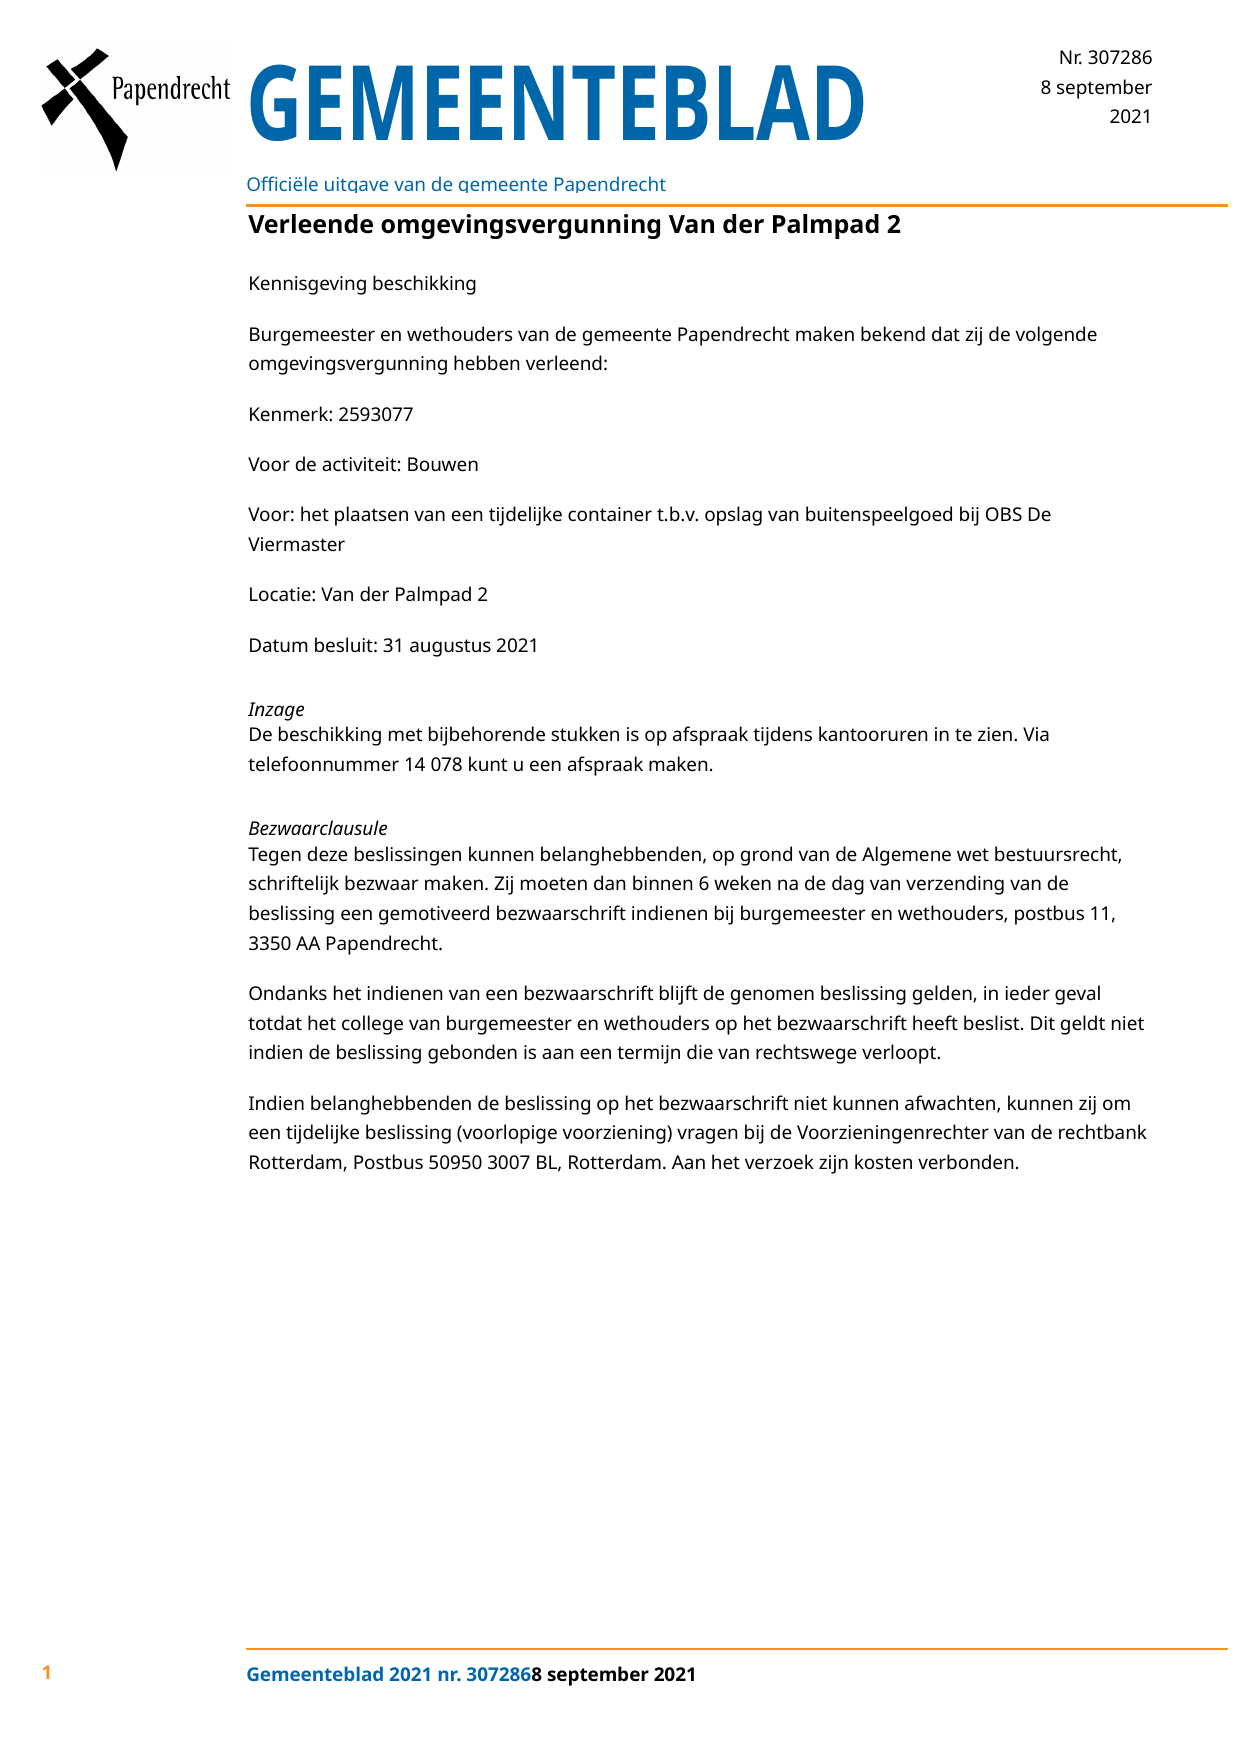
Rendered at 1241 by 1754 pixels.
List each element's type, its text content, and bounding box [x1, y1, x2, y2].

text Inzage [248, 696, 1152, 722]
text Kennisgeving beschikking [248, 270, 1152, 296]
text Burgemeester en wethouders van de gemeente Papendrecht maken bekend dat zij de volgende omgevingsvergunning hebben verleend: [248, 321, 1152, 376]
text Tegen deze beslissingen kunnen belanghebbenden, op grond van de Algemene wet bestuursrecht, schriftelijk bezwaar maken. Zij moeten dan binnen 6 weken na de dag van verzending van de beslissing een gemotiveerd bezwaarschrift indienen bij burgemeester en wethouders, postbus 11, 3350 AA Papendrecht. [248, 841, 1152, 955]
text Voor: het plaatsen van een tijdelijke container t.b.v. opslag van buitenspeelgoed bij OBS De Viermaster [248, 502, 1152, 557]
text Bezwaarclausule [248, 815, 1152, 841]
text Indien belanghebbenden de beslissing op het bezwaarschrift niet kunnen afwachten, kunnen zij om een tijdelijke beslissing (voorlopige voorziening) vragen bij de Voorzieningenrechter van de rechtbank Rotterdam, Postbus 50950 3007 BL, Rotterdam. Aan het verzoek zijn kosten verbonden. [248, 1090, 1152, 1174]
text Kenmerk: 2593077 [248, 401, 1152, 426]
text Locatie: Van der Palmpad 2 [248, 582, 1152, 607]
text Ondanks het indienen van een bezwaarschrift blijft de genomen beslissing gelden, in ieder geval totdat het college van burgemeester en wethouders op het bezwaarschrift heeft beslist. Dit geldt niet indien de beslissing gebonden is aan een termijn die van rechtswege verloopt. [248, 980, 1152, 1065]
text Verleende omgevingsvergunning Van der Palmpad 2 [248, 207, 1152, 241]
text Datum besluit: 31 augustus 2021 [248, 632, 1152, 658]
text De beschikking met bijbehorende stukken is op afspraak tijdens kantooruren in te zien. Via telefoonnummer 14 078 kunt u een afspraak maken. [248, 722, 1152, 777]
text Voor de activiteit: Bouwen [248, 451, 1152, 477]
picture [41, 47, 231, 172]
